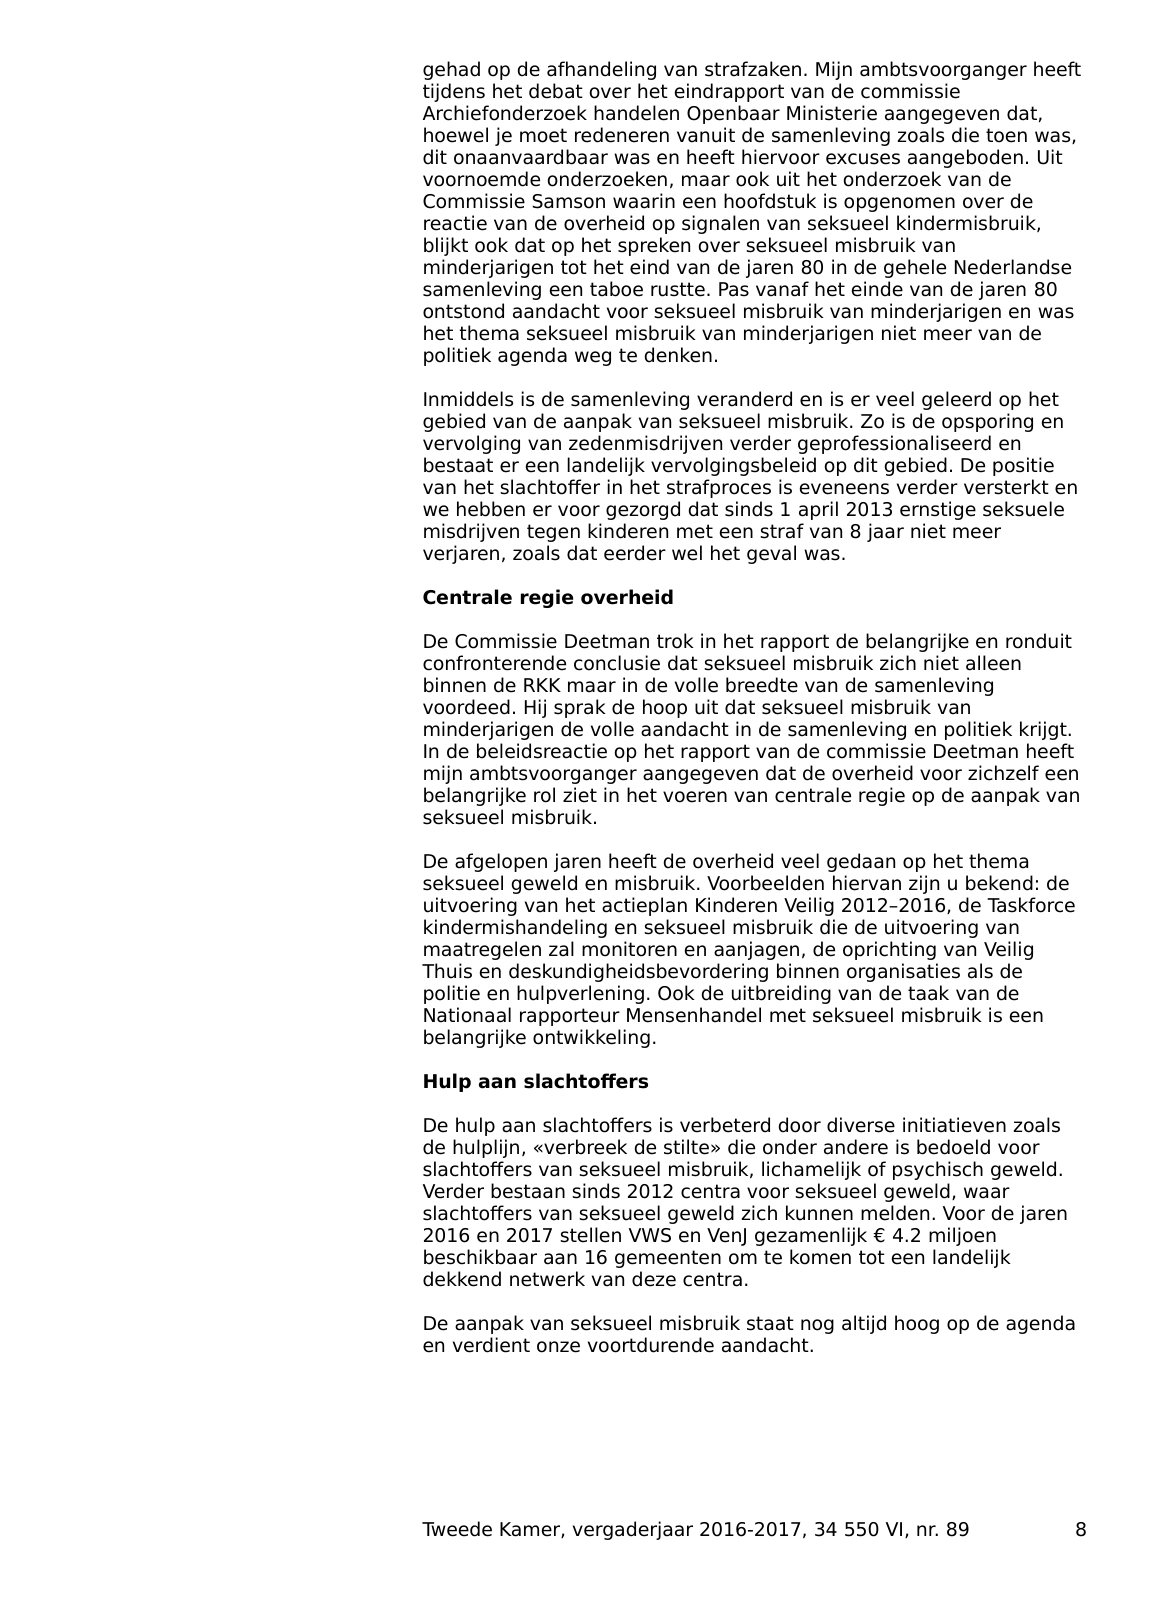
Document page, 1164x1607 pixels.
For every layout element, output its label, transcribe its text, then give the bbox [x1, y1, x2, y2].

text De hulp aan slachtoffers is verbeterd door diverse initiatieven zoals de hulplijn, «verbreek de stilte» die onder andere is bedoeld voor slachtoffers van seksueel misbruik, lichamelijk of psychisch geweld. Verder bestaan sinds 2012 centra voor seksueel geweld, waar slachtoffers van seksueel geweld zich kunnen melden. Voor de jaren 2016 en 2017 stellen VWS en VenJ gezamenlijk € 4.2 miljoen beschikbaar aan 16 gemeenten om te komen tot een landelijk dekkend netwerk van deze centra. [422, 1115, 1087, 1291]
subtitle Hulp aan slachtoffers [422, 1071, 1087, 1093]
text De aanpak van seksueel misbruik staat nog altijd hoog op de agenda en verdient onze voortdurende aandacht. [422, 1313, 1087, 1357]
subtitle Centrale regie overheid [422, 587, 1087, 609]
text Inmiddels is de samenleving veranderd en is er veel geleerd op het gebied van de aanpak van seksueel misbruik. Zo is de opsporing en vervolging van zedenmisdrijven verder geprofessionaliseerd en bestaat er een landelijk vervolgingsbeleid op dit gebied. De positie van het slachtoffer in het strafproces is eveneens verder versterkt en we hebben er voor gezorgd dat sinds 1 april 2013 ernstige seksuele misdrijven tegen kinderen met een straf van 8 jaar niet meer verjaren, zoals dat eerder wel het geval was. [422, 389, 1087, 565]
text De afgelopen jaren heeft de overheid veel gedaan op het thema seksueel geweld en misbruik. Voorbeelden hiervan zijn u bekend: de uitvoering van het actieplan Kinderen Veilig 2012–2016, de Taskforce kindermishandeling en seksueel misbruik die de uitvoering van maatregelen zal monitoren en aanjagen, de oprichting van Veilig Thuis en deskundigheidsbevordering binnen organisaties als de politie en hulpverlening. Ook de uitbreiding van de taak van de Nationaal rapporteur Mensenhandel met seksueel misbruik is een belangrijke ontwikkeling. [422, 851, 1087, 1049]
text De Commissie Deetman trok in het rapport de belangrijke en ronduit confronterende conclusie dat seksueel misbruik zich niet alleen binnen de RKK maar in de volle breedte van de samenleving voordeed. Hij sprak de hoop uit dat seksueel misbruik van minderjarigen de volle aandacht in de samenleving en politiek krijgt. In de beleidsreactie op het rapport van de commissie Deetman heeft mijn ambtsvoorganger aangegeven dat de overheid voor zichzelf een belangrijke rol ziet in het voeren van centrale regie op de aanpak van seksueel misbruik. [422, 631, 1087, 829]
text gehad op de afhandeling van strafzaken. Mijn ambtsvoorganger heeft tijdens het debat over het eindrapport van de commissie Archiefonderzoek handelen Openbaar Ministerie aangegeven dat, hoewel je moet redeneren vanuit de samenleving zoals die toen was, dit onaanvaardbaar was en heeft hiervoor excuses aangeboden. Uit voornoemde onderzoeken, maar ook uit het onderzoek van de Commissie Samson waarin een hoofdstuk is opgenomen over de reactie van de overheid op signalen van seksueel kindermisbruik, blijkt ook dat op het spreken over seksueel misbruik van minderjarigen tot het eind van de jaren 80 in de gehele Nederlandse samenleving een taboe rustte. Pas vanaf het einde van de jaren 80 ontstond aandacht voor seksueel misbruik van minderjarigen en was het thema seksueel misbruik van minderjarigen niet meer van de politiek agenda weg te denken. [422, 59, 1087, 367]
